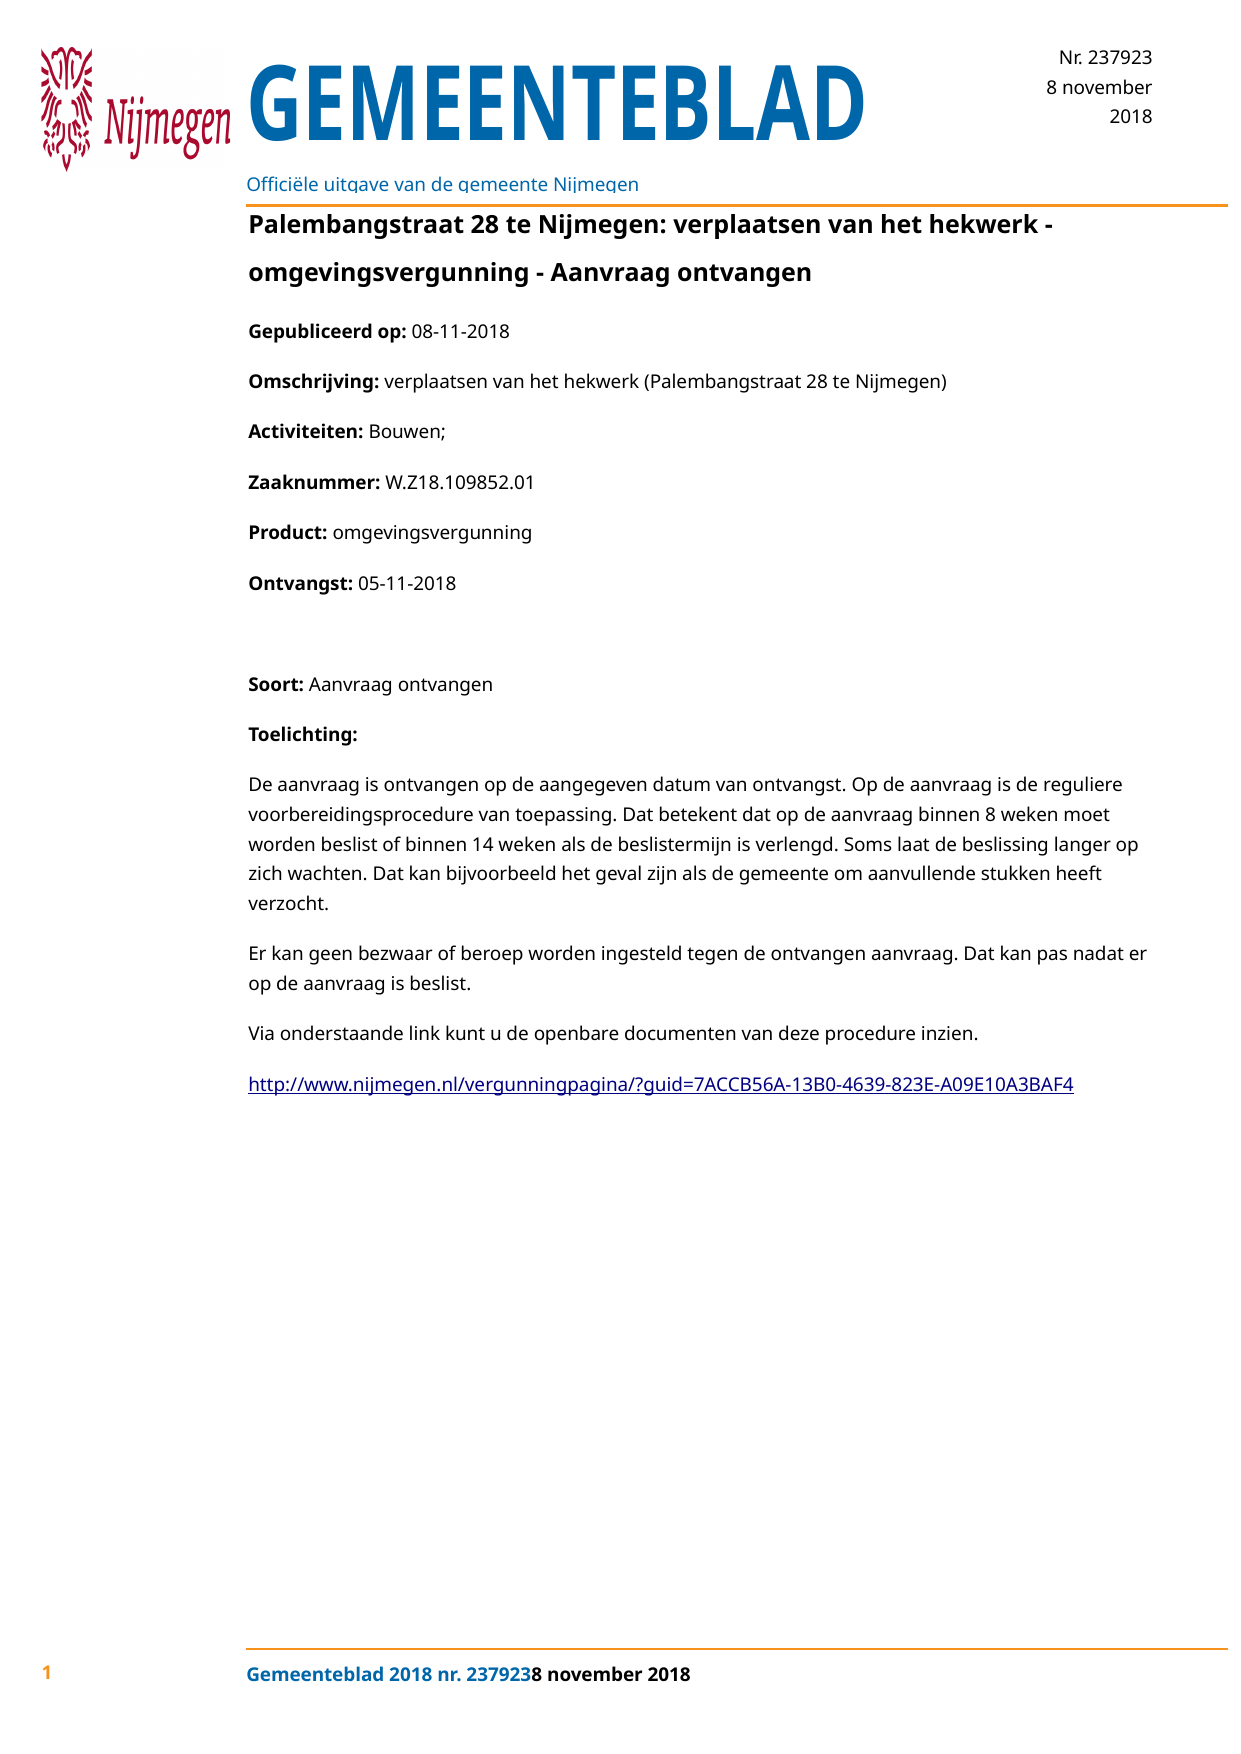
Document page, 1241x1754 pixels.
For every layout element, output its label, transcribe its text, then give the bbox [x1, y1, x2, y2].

text Zaaknummer: W.Z18.109852.01 [248, 469, 1152, 495]
text http://www.nijmegen.nl/vergunningpagina/?guid=7ACCB56A-13B0-4639-823E-A09E10A3BAF4 [248, 1071, 1152, 1097]
text Soort: Aanvraag ontvangen [248, 671, 1152, 697]
text Product: omgevingsvergunning [248, 519, 1152, 545]
text Ontvangst: 05-11-2018 [248, 570, 1152, 596]
text Omschrijving: verplaatsen van het hekwerk (Palembangstraat 28 te Nijmegen) [248, 368, 1152, 394]
text Er kan geen bezwaar of beroep worden ingesteld tegen de ontvangen aanvraag. Dat kan pas nadat er op de aanvraag is beslist. [248, 940, 1152, 996]
picture [41, 47, 231, 172]
text Via onderstaande link kunt u de openbare documenten van deze procedure inzien. [248, 1020, 1152, 1046]
text De aanvraag is ontvangen op de aangegeven datum van ontvangst. Op de aanvraag is de reguliere voorbereidingsprocedure van toepassing. Dat betekent dat op de aanvraag binnen 8 weken moet worden beslist of binnen 14 weken als de beslistermijn is verlengd. Soms laat de beslissing langer op zich wachten. Dat kan bijvoorbeeld het geval zijn als de gemeente om aanvullende stukken heeft verzocht. [248, 772, 1152, 916]
text Gepubliceerd op: 08-11-2018 [248, 318, 1152, 344]
text Toelichting: [248, 721, 1152, 747]
text Activiteiten: Bouwen; [248, 419, 1152, 444]
text Palembangstraat 28 te Nijmegen: verplaatsen van het hekwerk - omgevingsvergunning - Aanvraag ontvangen [248, 207, 1152, 288]
